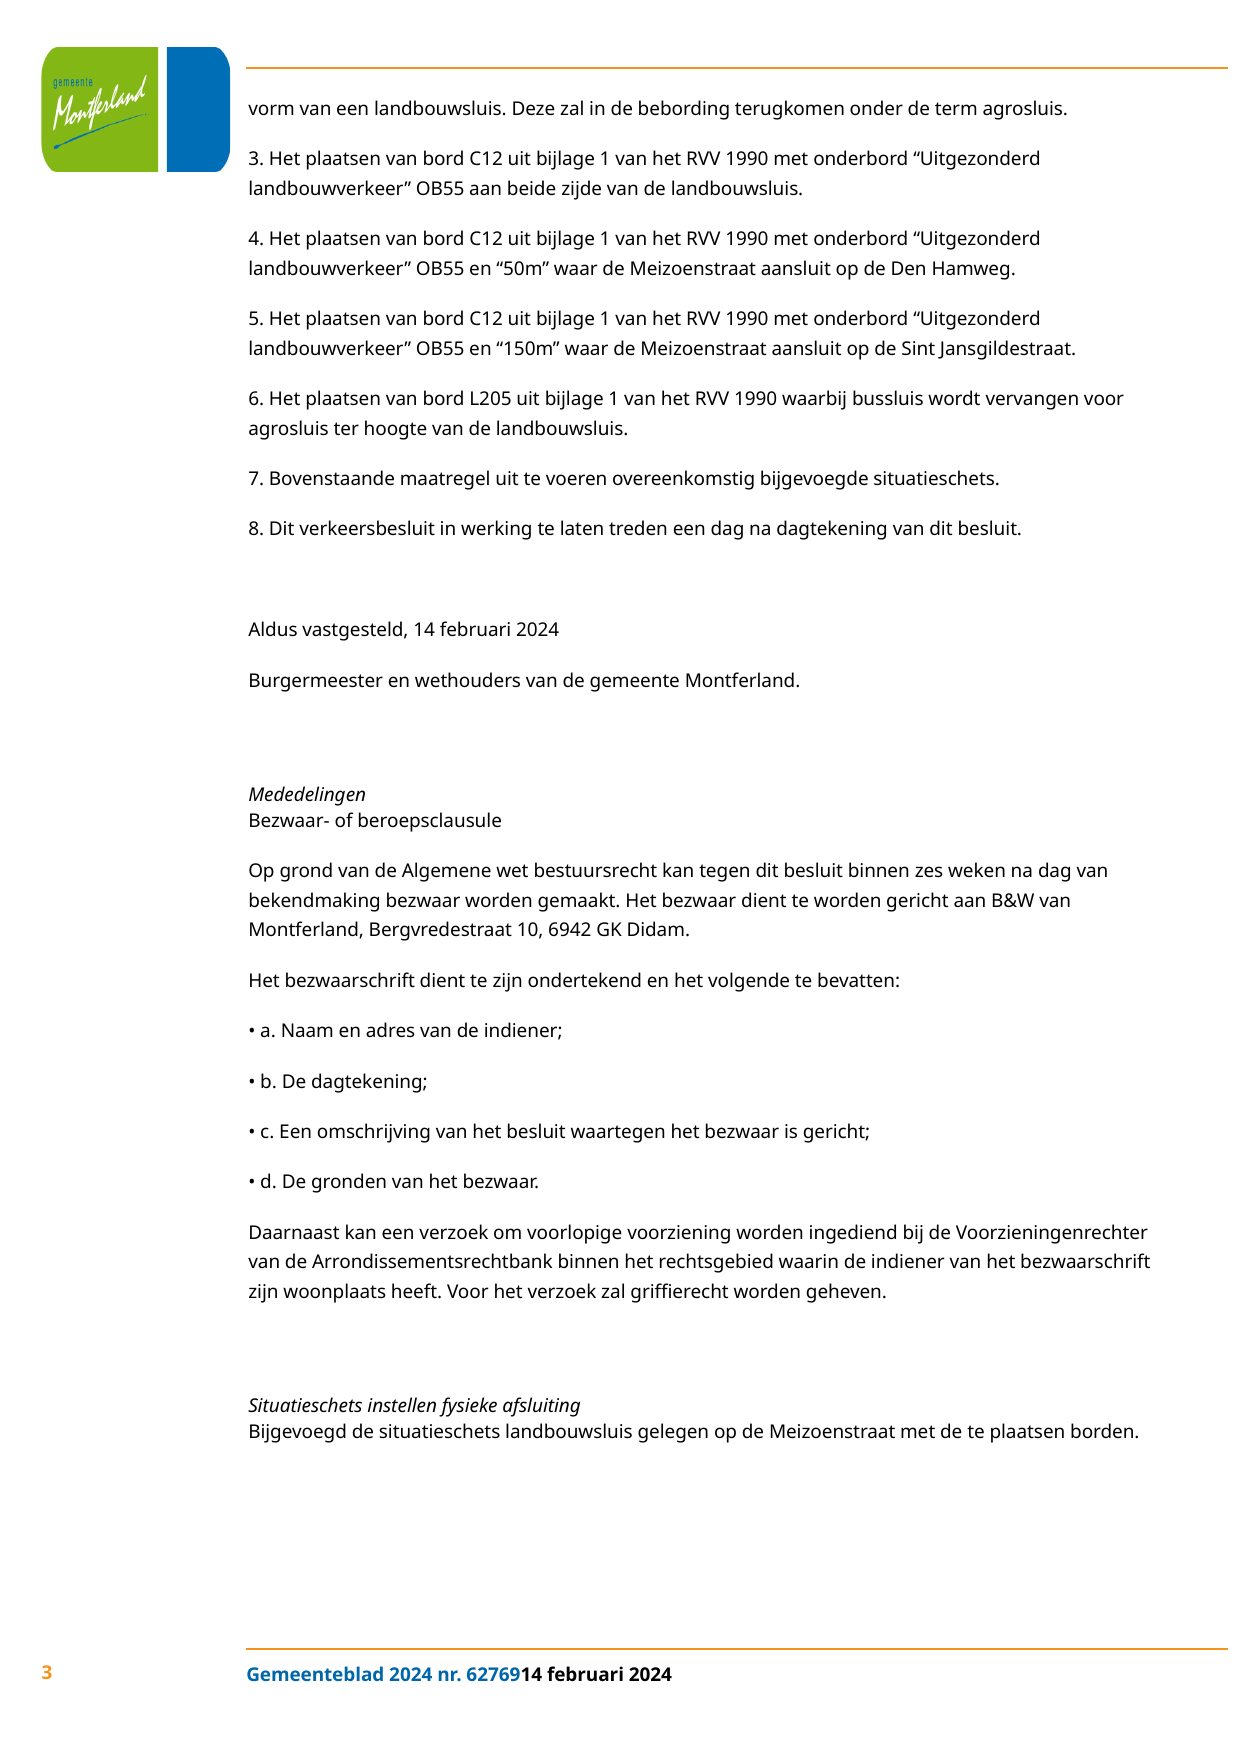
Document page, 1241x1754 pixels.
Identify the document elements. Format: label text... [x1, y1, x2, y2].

text Bezwaar- of beroepsclausule [248, 807, 1152, 833]
text • d. De gronden van het bezwaar. [248, 1169, 1152, 1194]
text Het bezwaarschrift dient te zijn ondertekend en het volgende te bevatten: [248, 967, 1152, 993]
text 6. Het plaatsen van bord L205 uit bijlage 1 van het RVV 1990 waarbij bussluis wordt vervangen voor agrosluis ter hoogte van de landbouwsluis. [248, 385, 1152, 441]
text Burgermeester en wethouders van de gemeente Montferland. [248, 667, 1152, 693]
text 3. Het plaatsen van bord C12 uit bijlage 1 van het RVV 1990 met onderbord “Uitgezonderd landbouwverkeer” OB55 aan beide zijde van de landbouwsluis. [248, 145, 1152, 201]
text • a. Naam en adres van de indiener; [248, 1017, 1152, 1043]
text Aldus vastgesteld, 14 februari 2024 [248, 616, 1152, 642]
text Bijgevoegd de situatieschets landbouwsluis gelegen op de Meizoenstraat met de te plaatsen borden. [248, 1418, 1152, 1444]
text • c. Een omschrijving van het besluit waartegen het bezwaar is gericht; [248, 1118, 1152, 1144]
text 7. Bovenstaande maatregel uit te voeren overeenkomstig bijgevoegde situatieschets. [248, 465, 1152, 491]
picture [41, 47, 231, 172]
text Daarnaast kan een verzoek om voorlopige voorziening worden ingediend bij de Voorzieningenrechter van de Arrondissementsrechtbank binnen het rechtsgebied waarin de indiener van het bezwaarschrift zijn woonplaats heeft. Voor het verzoek zal griffierecht worden geheven. [248, 1219, 1152, 1304]
text 8. Dit verkeersbesluit in werking te laten treden een dag na dagtekening van dit besluit. [248, 516, 1152, 541]
text vorm van een landbouwsluis. Deze zal in de bebording terugkomen onder de term agrosluis. [248, 95, 1152, 121]
text Mededelingen [248, 781, 1152, 807]
text 4. Het plaatsen van bord C12 uit bijlage 1 van het RVV 1990 met onderbord “Uitgezonderd landbouwverkeer” OB55 en “50m” waar de Meizoenstraat aansluit op de Den Hamweg. [248, 225, 1152, 281]
text Situatieschets instellen fysieke afsluiting [248, 1393, 1152, 1418]
text 5. Het plaatsen van bord C12 uit bijlage 1 van het RVV 1990 met onderbord “Uitgezonderd landbouwverkeer” OB55 en “150m” waar de Meizoenstraat aansluit op de Sint Jansgildestraat. [248, 305, 1152, 361]
text Op grond van de Algemene wet bestuursrecht kan tegen dit besluit binnen zes weken na dag van bekendmaking bezwaar worden gemaakt. Het bezwaar dient te worden gericht aan B&W van Montferland, Bergvredestraat 10, 6942 GK Didam. [248, 857, 1152, 942]
text • b. De dagtekening; [248, 1068, 1152, 1093]
